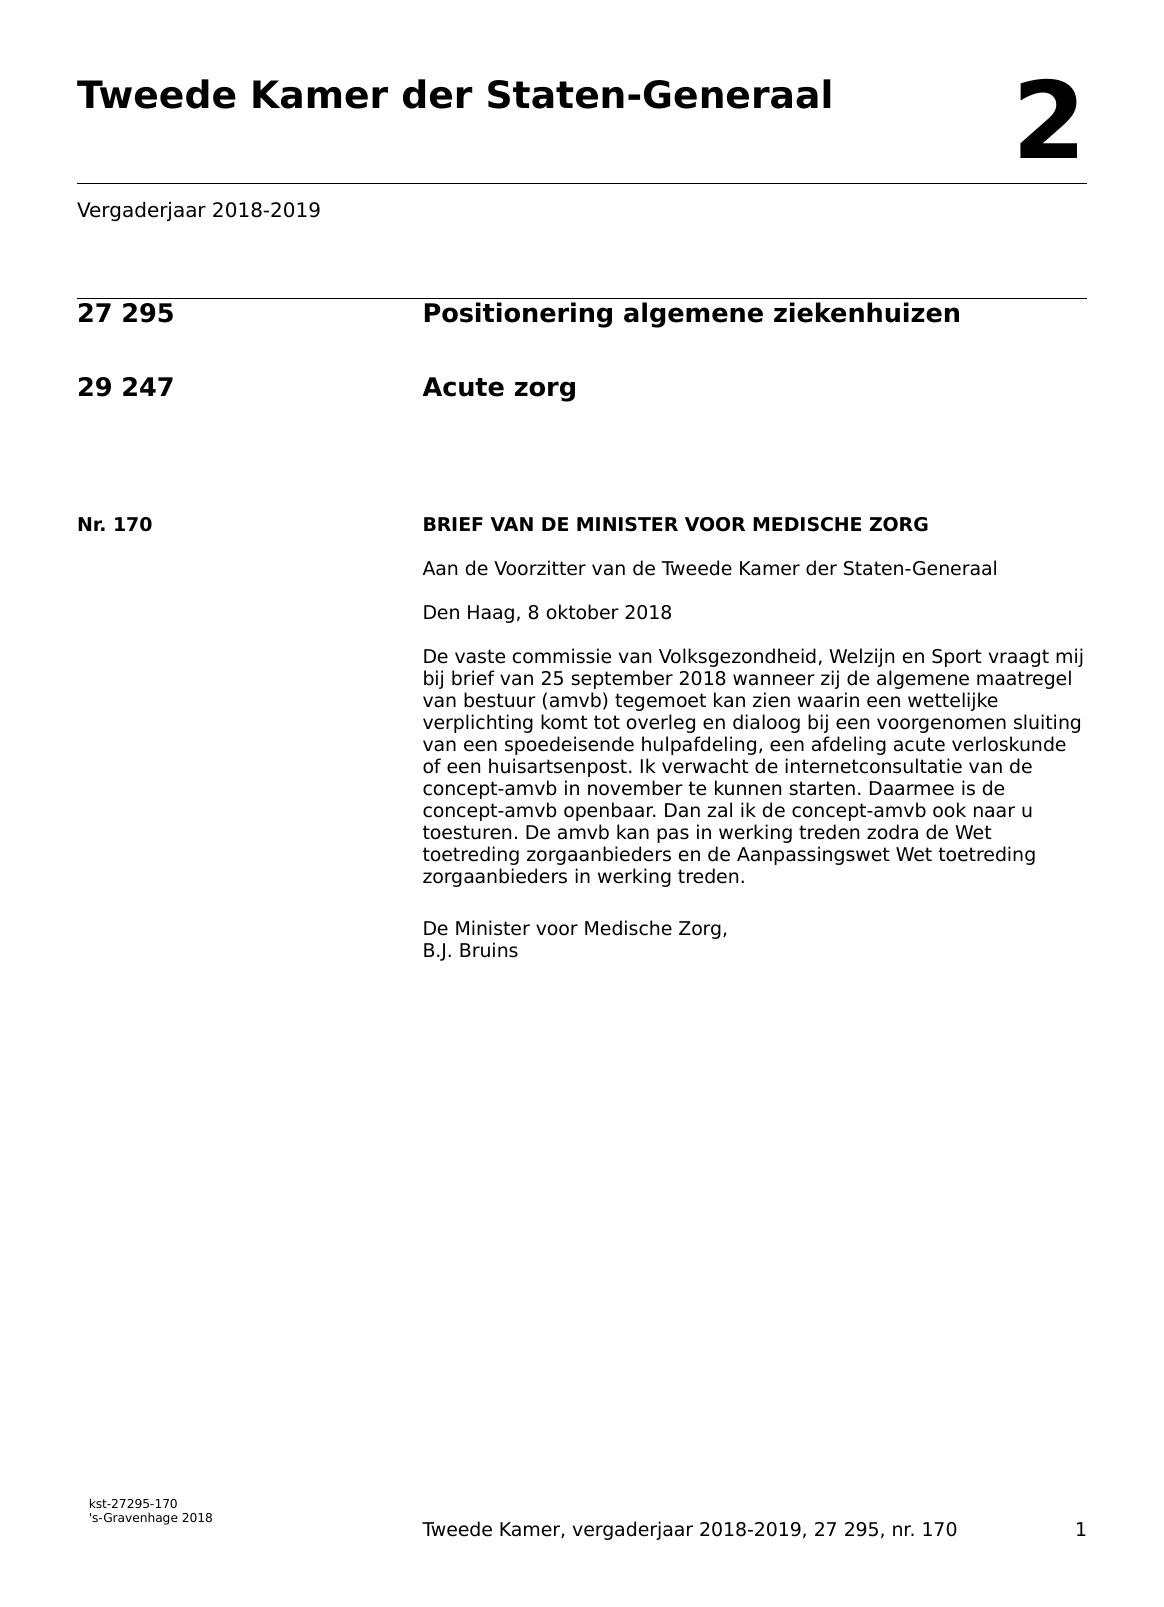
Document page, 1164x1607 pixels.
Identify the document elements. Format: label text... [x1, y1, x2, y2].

subtitle 29 247 Acute zorg [77, 373, 1087, 403]
text kst-27295-170 [88, 1497, 323, 1511]
text Den Haag, 8 oktober 2018 [422, 602, 1087, 624]
text De vaste commissie van Volksgezondheid, Welzijn en Sport vraagt mij bij brief van 25 september 2018 wanneer zij de algemene maatregel van bestuur (amvb) tegemoet kan zien waarin een wettelijke verplichting komt tot overleg en dialoog bij een voorgenomen sluiting van een spoedeisende hulpafdeling, een afdeling acute verloskunde of een huisartsenpost. Ik verwacht de internetconsultatie van de concept-amvb in november te kunnen starten. Daarmee is de concept-amvb openbaar. Dan zal ik de concept-amvb ook naar u toesturen. De amvb kan pas in werking treden zodra de Wet toetreding zorgaanbieders en de Aanpassingswet Wet toetreding zorgaanbieders in werking treden. [422, 646, 1087, 888]
subtitle Nr. 170 BRIEF VAN DE MINISTER VOOR MEDISCHE ZORG [77, 514, 1087, 536]
table_cell Vergaderjaar 2018-2019 [77, 184, 1087, 298]
text De Minister voor Medische Zorg, B.J. Bruins [422, 918, 1087, 962]
text Aan de Voorzitter van de Tweede Kamer der Staten-Generaal [422, 558, 1087, 580]
text 's-Gravenhage 2018 [88, 1511, 323, 1525]
subtitle 27 295 Positionering algemene ziekenhuizen [77, 299, 1087, 329]
table_header Tweede Kamer der Staten-Generaal [77, 59, 886, 183]
table_header 2 [886, 59, 1087, 183]
